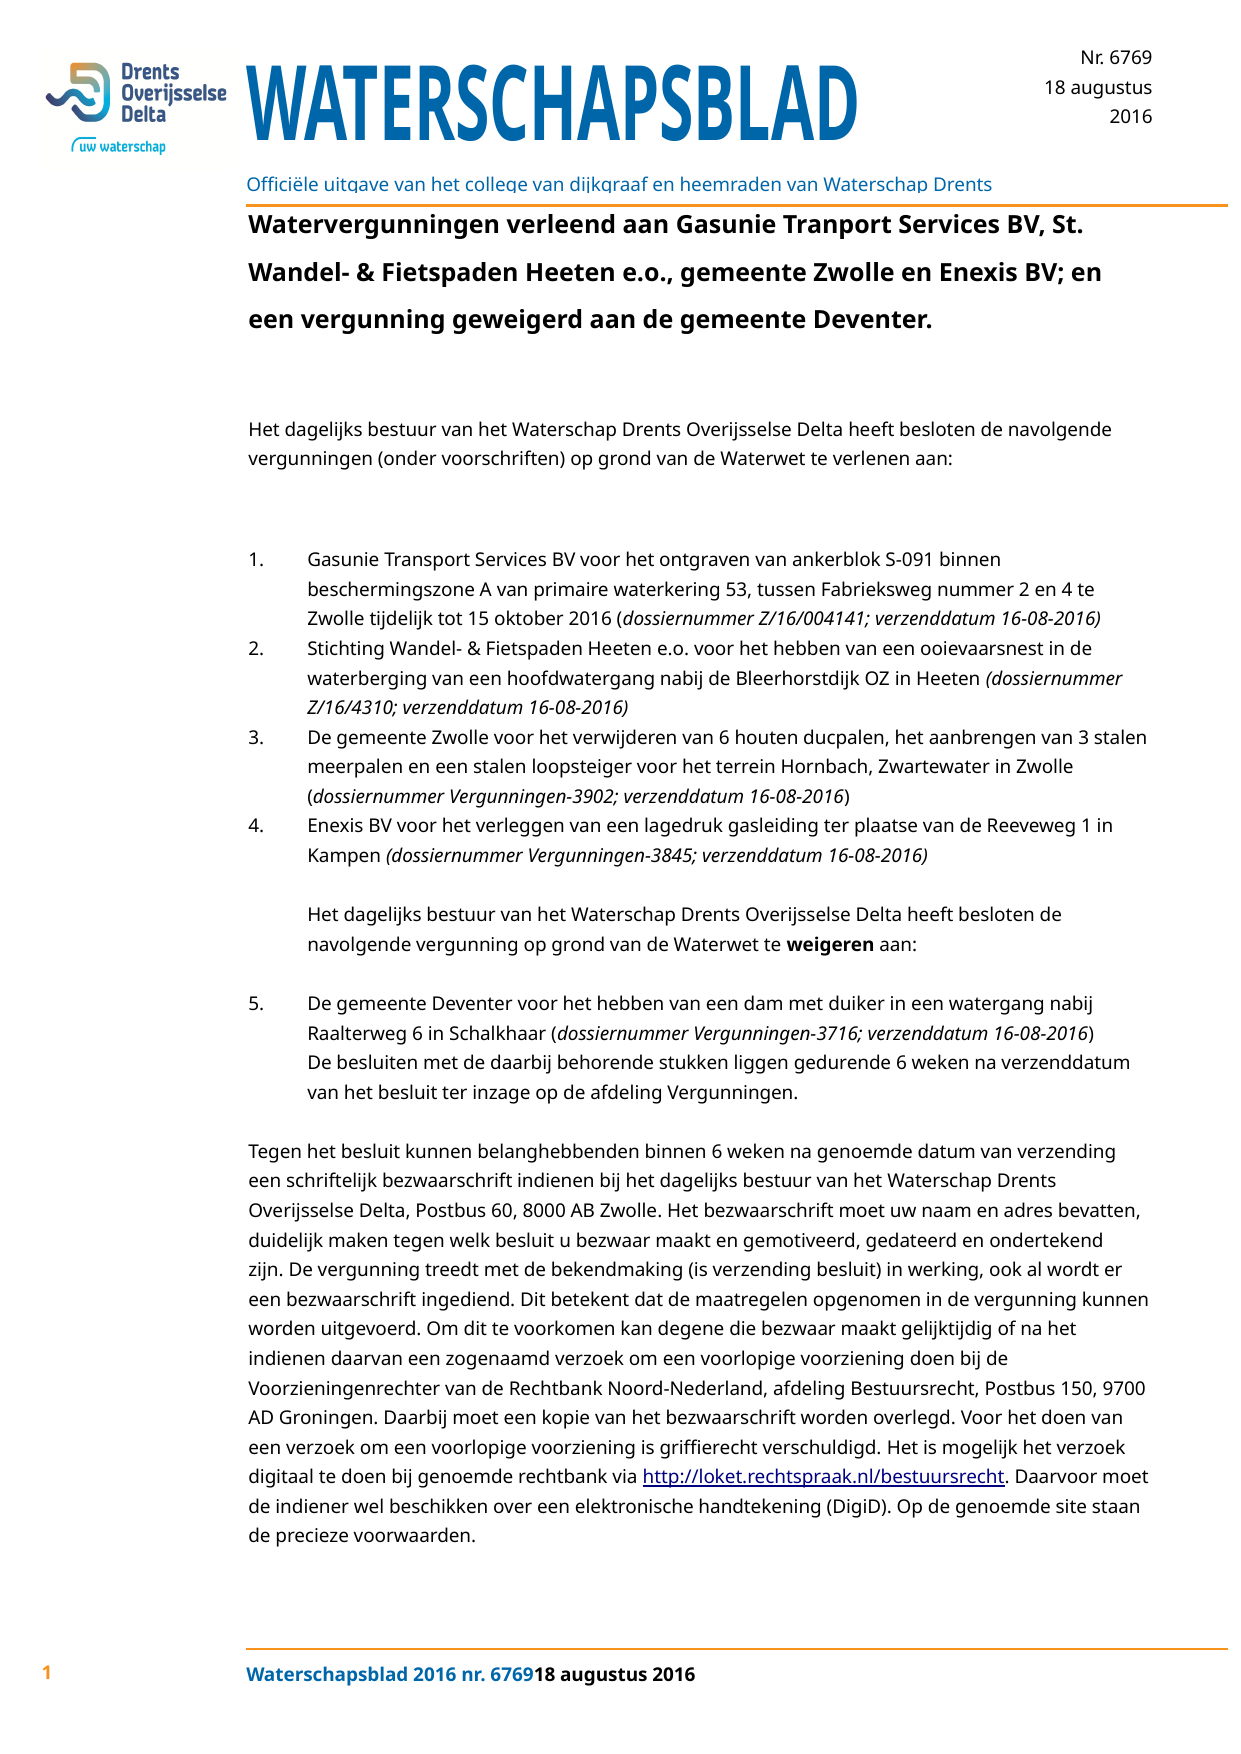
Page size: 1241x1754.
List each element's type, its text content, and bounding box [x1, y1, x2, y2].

list Stichting Wandel- & Fietspaden Heeten e.o. voor het hebben van een ooievaarsnest in de waterberging van een hoofdwatergang nabij de Bleerhorstdijk OZ in Heeten (dossiernummer Z/16/4310; verzenddatum 16-08-2016) [248, 635, 1152, 720]
list De besluiten met de daarbij behorende stukken liggen gedurende 6 weken na verzenddatum van het besluit ter inzage op de afdeling Vergunningen. [248, 1049, 1152, 1104]
text Watervergunningen verleend aan Gasunie Tranport Services BV, St. Wandel- & Fietspaden Heeten e.o., gemeente Zwolle en Enexis BV; en een vergunning geweigerd aan de gemeente Deventer. [248, 207, 1152, 336]
picture [41, 47, 231, 172]
list De gemeente Zwolle voor het verwijderen van 6 houten ducpalen, het aanbrengen van 3 stalen meerpalen en een stalen loopsteiger voor het terrein Hornbach, Zwartewater in Zwolle (dossiernummer Vergunningen-3902; verzenddatum 16-08-2016) [248, 724, 1152, 809]
list Het dagelijks bestuur van het Waterschap Drents Overijsselse Delta heeft besloten de navolgende vergunning op grond van de Waterwet te weigeren aan: [248, 901, 1152, 957]
list Enexis BV voor het verleggen van een lagedruk gasleiding ter plaatse van de Reeveweg 1 in Kampen (dossiernummer Vergunningen-3845; verzenddatum 16-08-2016) [248, 813, 1152, 868]
text Het dagelijks bestuur van het Waterschap Drents Overijsselse Delta heeft besloten de navolgende vergunningen (onder voorschriften) op grond van de Waterwet te verlenen aan: [248, 416, 1152, 471]
list De gemeente Deventer voor het hebben van een dam met duiker in een watergang nabij Raalterweg 6 in Schalkhaar (dossiernummer Vergunningen-3716; verzenddatum 16-08-2016) [248, 990, 1152, 1045]
text Tegen het besluit kunnen belanghebbenden binnen 6 weken na genoemde datum van verzending een schriftelijk bezwaarschrift indienen bij het dagelijks bestuur van het Waterschap Drents Overijsselse Delta, Postbus 60, 8000 AB Zwolle. Het bezwaarschrift moet uw naam en adres bevatten, duidelijk maken tegen welk besluit u bezwaar maakt en gemotiveerd, gedateerd en ondertekend zijn. De vergunning treedt met de bekendmaking (is verzending besluit) in werking, ook al wordt er een bezwaarschrift ingediend. Dit betekent dat de maatregelen opgenomen in de vergunning kunnen worden uitgevoerd. Om dit te voorkomen kan degene die bezwaar maakt gelijktijdig of na het indienen daarvan een zogenaamd verzoek om een voorlopige voorziening doen bij de Voorzieningenrechter van de Rechtbank Noord-Nederland, afdeling Bestuursrecht, Postbus 150, 9700 AD Groningen. Daarbij moet een kopie van het bezwaarschrift worden overlegd. Voor het doen van een verzoek om een voorlopige voorziening is griffierecht verschuldigd. Het is mogelijk het verzoek digitaal te doen bij genoemde rechtbank via http://loket.rechtspraak.nl/bestuursrecht. Daarvoor moet de indiener wel beschikken over een elektronische handtekening (DigiD). Op de genoemde site staan de precieze voorwaarden. [248, 1138, 1152, 1548]
list Gasunie Transport Services BV voor het ontgraven van ankerblok S-091 binnen beschermingszone A van primaire waterkering 53, tussen Fabrieksweg nummer 2 en 4 te Zwolle tijdelijk tot 15 oktober 2016 (dossiernummer Z/16/004141; verzenddatum 16-08-2016) [248, 546, 1152, 631]
